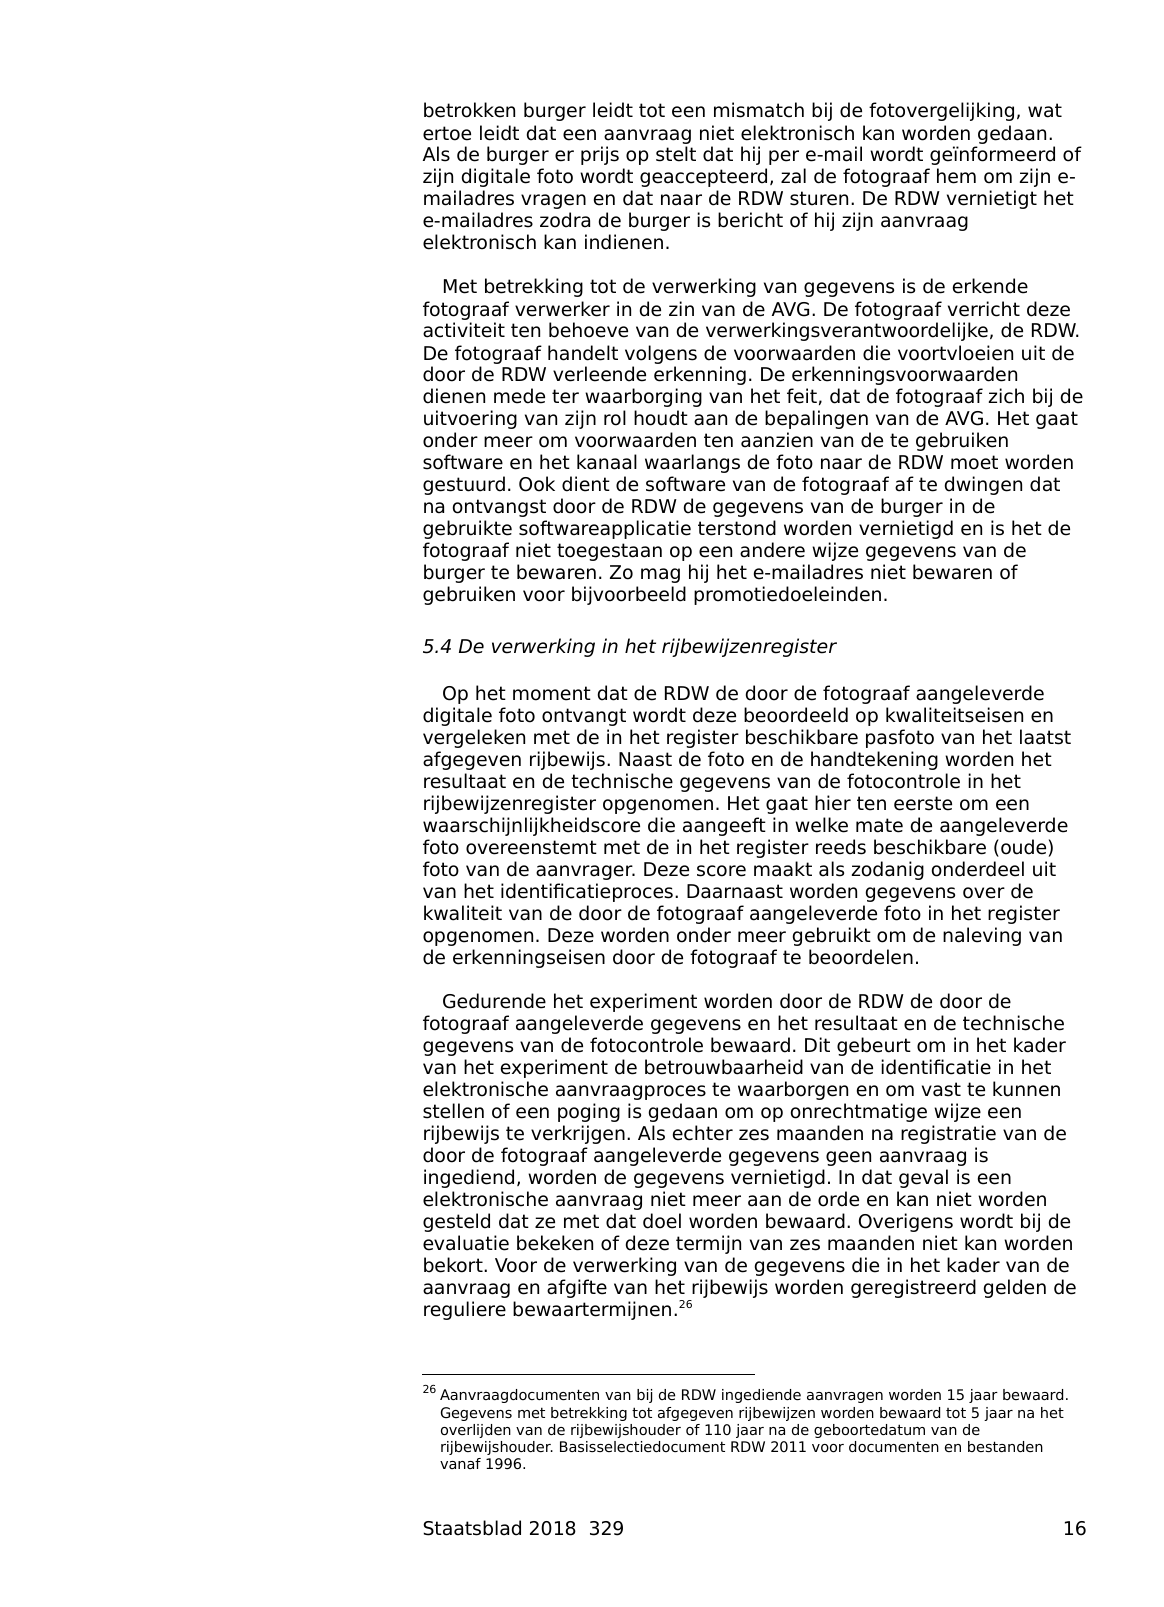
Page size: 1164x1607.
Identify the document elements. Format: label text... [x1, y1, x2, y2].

text Gedurende het experiment worden door de RDW de door de fotograaf aangeleverde gegevens en het resultaat en de technische gegevens van de fotocontrole bewaard. Dit gebeurt om in het kader van het experiment de betrouwbaarheid van de identificatie in het elektronische aanvraagproces te waarborgen en om vast te kunnen stellen of een poging is gedaan om op onrechtmatige wijze een rijbewijs te verkrijgen. Als echter zes maanden na registratie van de door de fotograaf aangeleverde gegevens geen aanvraag is ingediend, worden de gegevens vernietigd. In dat geval is een elektronische aanvraag niet meer aan de orde en kan niet worden gesteld dat ze met dat doel worden bewaard. Overigens wordt bij de evaluatie bekeken of deze termijn van zes maanden niet kan worden bekort. Voor de verwerking van de gegevens die in het kader van de aanvraag en afgifte van het rijbewijs worden geregistreerd gelden de reguliere bewaartermijnen. [422, 991, 1087, 1321]
text betrokken burger leidt tot een mismatch bij de fotovergelijking, wat ertoe leidt dat een aanvraag niet elektronisch kan worden gedaan. Als de burger er prijs op stelt dat hij per e-mail wordt geïnformeerd of zijn digitale foto wordt geaccepteerd, zal de fotograaf hem om zijn e-mailadres vragen en dat naar de RDW sturen. De RDW vernietigt het e-mailadres zodra de burger is bericht of hij zijn aanvraag elektronisch kan indienen. [422, 100, 1087, 254]
text Met betrekking tot de verwerking van gegevens is de erkende fotograaf verwerker in de zin van de AVG. De fotograaf verricht deze activiteit ten behoeve van de verwerkingsverantwoordelijke, de RDW. De fotograaf handelt volgens de voorwaarden die voortvloeien uit de door de RDW verleende erkenning. De erkenningsvoorwaarden dienen mede ter waarborging van het feit, dat de fotograaf zich bij de uitvoering van zijn rol houdt aan de bepalingen van de AVG. Het gaat onder meer om voorwaarden ten aanzien van de te gebruiken software en het kanaal waarlangs de foto naar de RDW moet worden gestuurd. Ook dient de software van de fotograaf af te dwingen dat na ontvangst door de RDW de gegevens van de burger in de gebruikte softwareapplicatie terstond worden vernietigd en is het de fotograaf niet toegestaan op een andere wijze gegevens van de burger te bewaren. Zo mag hij het e-mailadres niet bewaren of gebruiken voor bijvoorbeeld promotiedoeleinden. [422, 276, 1087, 606]
text Op het moment dat de RDW de door de fotograaf aangeleverde digitale foto ontvangt wordt deze beoordeeld op kwaliteitseisen en vergeleken met de in het register beschikbare pasfoto van het laatst afgegeven rijbewijs. Naast de foto en de handtekening worden het resultaat en de technische gegevens van de fotocontrole in het rijbewijzenregister opgenomen. Het gaat hier ten eerste om een waarschijnlijkheidscore die aangeeft in welke mate de aangeleverde foto overeenstemt met de in het register reeds beschikbare (oude) foto van de aanvrager. Deze score maakt als zodanig onderdeel uit van het identificatieproces. Daarnaast worden gegevens over de kwaliteit van de door de fotograaf aangeleverde foto in het register opgenomen. Deze worden onder meer gebruikt om de naleving van de erkenningseisen door de fotograaf te beoordelen. [422, 683, 1087, 969]
text Aanvraagdocumenten van bij de RDW ingediende aanvragen worden 15 jaar bewaard. Gegevens met betrekking tot afgegeven rijbewijzen worden bewaard tot 5 jaar na het overlijden van de rijbewijshouder of 110 jaar na de geboortedatum van de rijbewijshouder. Basisselectiedocument RDW 2011 voor documenten en bestanden vanaf 1996. [422, 1383, 1087, 1473]
subtitle 5.4 De verwerking in het rijbewijzenregister [422, 636, 1087, 658]
